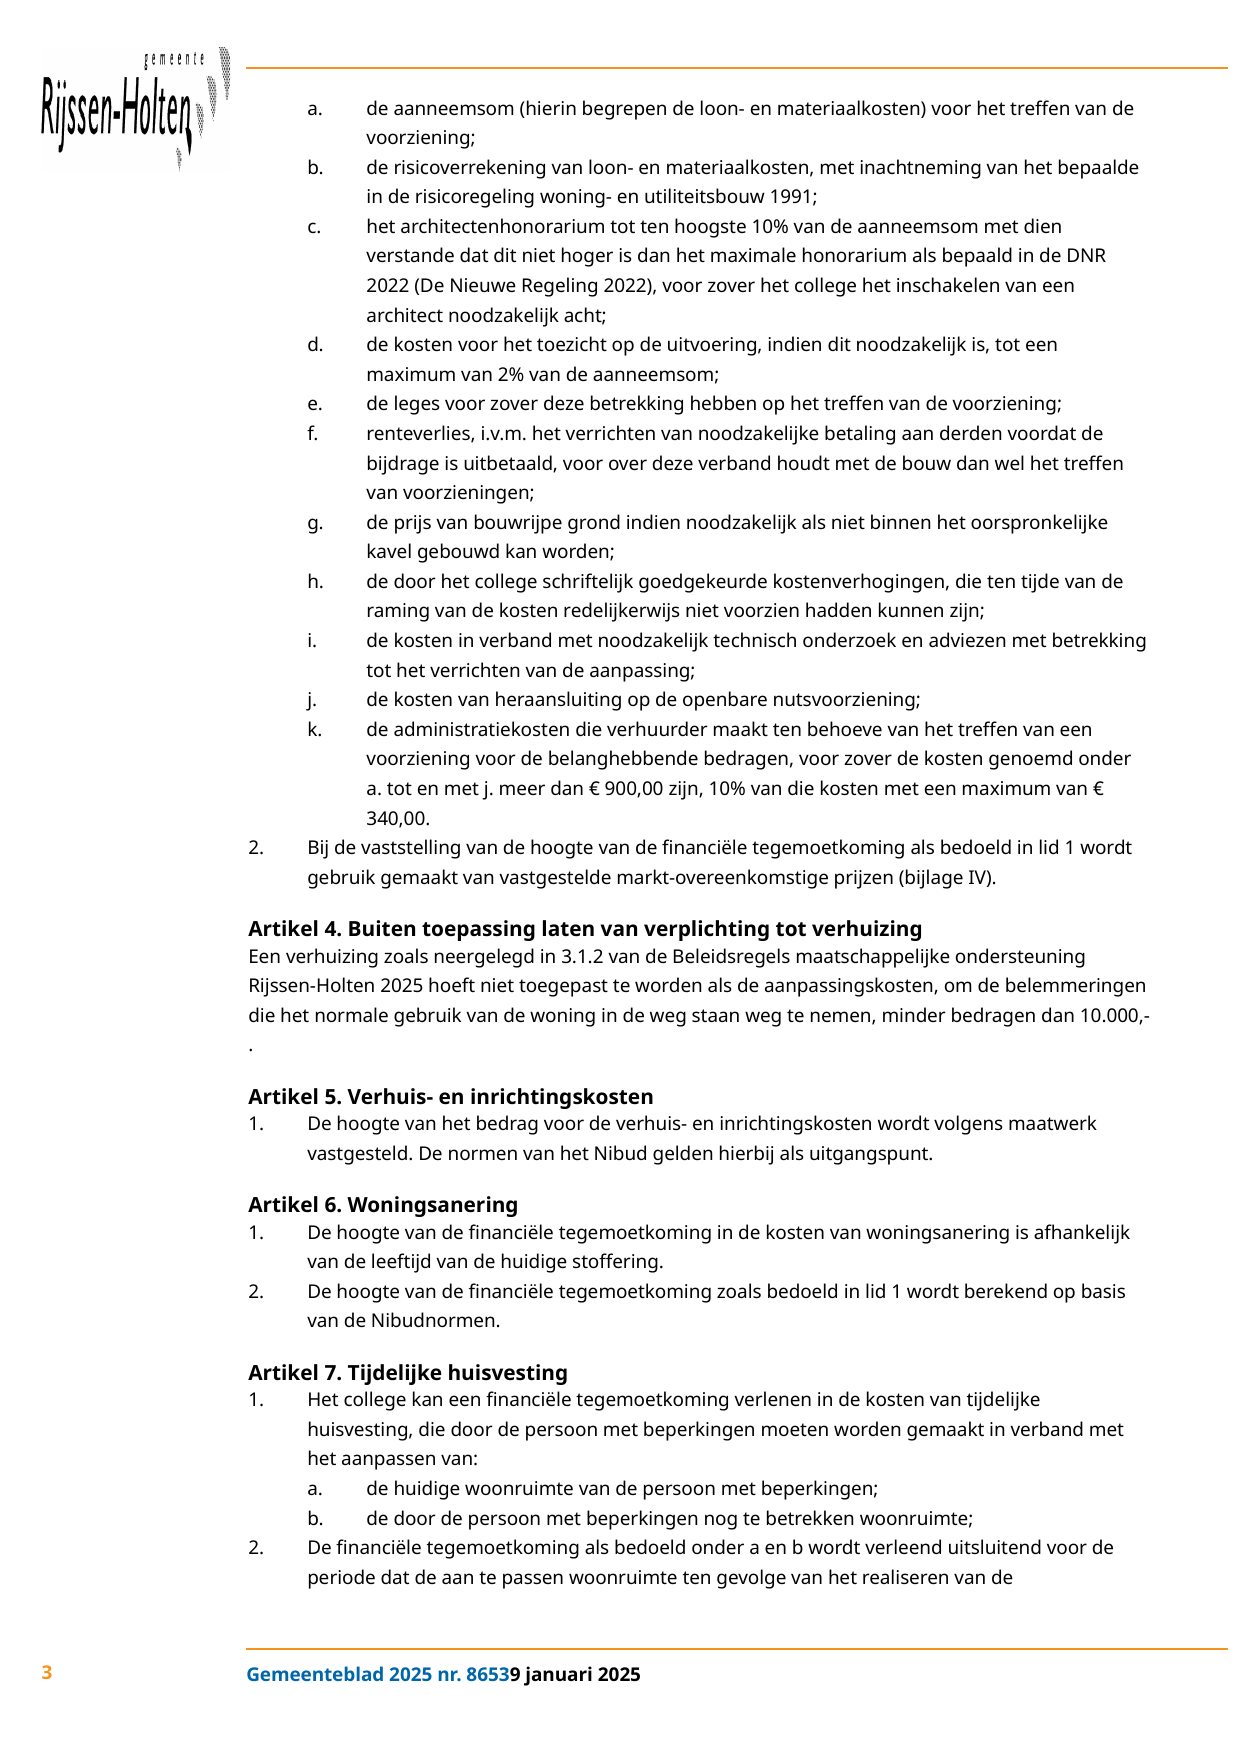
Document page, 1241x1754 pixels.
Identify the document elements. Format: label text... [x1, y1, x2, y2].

picture [41, 47, 231, 172]
list De hoogte van het bedrag voor de verhuis- en inrichtingskosten wordt volgens maatwerk vastgesteld. De normen van het Nibud gelden hierbij als uitgangspunt. [248, 1110, 1152, 1166]
list De financiële tegemoetkoming als bedoeld onder a en b wordt verleend uitsluitend voor de periode dat de aan te passen woonruimte ten gevolge van het realiseren van de [248, 1534, 1152, 1590]
list de kosten in verband met noodzakelijk technisch onderzoek en adviezen met betrekking tot het verrichten van de aanpassing; [307, 627, 1152, 683]
text Artikel 7. Tijdelijke huisvesting [248, 1358, 1152, 1386]
list de door het college schriftelijk goedgekeurde kostenverhogingen, die ten tijde van de raming van de kosten redelijkerwijs niet voorzien hadden kunnen zijn; [307, 568, 1152, 623]
list de huidige woonruimte van de persoon met beperkingen; [307, 1475, 1152, 1501]
list de risicoverrekening van loon- en materiaalkosten, met inachtneming van het bepaalde in de risicoregeling woning- en utiliteitsbouw 1991; [307, 154, 1152, 209]
list Bij de vaststelling van de hoogte van de financiële tegemoetkoming als bedoeld in lid 1 wordt gebruik gemaakt van vastgestelde markt-overeenkomstige prijzen (bijlage IV). [248, 834, 1152, 890]
text Artikel 6. Woningsanering [248, 1190, 1152, 1219]
text Artikel 5. Verhuis- en inrichtingskosten [248, 1082, 1152, 1110]
text Een verhuizing zoals neergelegd in 3.1.2 van de Beleidsregels maatschappelijke ondersteuning Rijssen-Holten 2025 hoeft niet toegepast te worden als de aanpassingskosten, om de belemmeringen die het normale gebruik van de woning in de weg staan weg te nemen, minder bedragen dan 10.000,- . [248, 943, 1152, 1057]
list de aanneemsom (hierin begrepen de loon- en materiaalkosten) voor het treffen van de voorziening; [307, 95, 1152, 150]
list de door de persoon met beperkingen nog te betrekken woonruimte; [307, 1505, 1152, 1531]
list de administratiekosten die verhuurder maakt ten behoeve van het treffen van een voorziening voor de belanghebbende bedragen, voor zover de kosten genoemd onder a. tot en met j. meer dan € 900,00 zijn, 10% van die kosten met een maximum van € 340,00. [307, 716, 1152, 831]
list de kosten van heraansluiting op de openbare nutsvoorziening; [307, 686, 1152, 712]
list De hoogte van de financiële tegemoetkoming in de kosten van woningsanering is afhankelijk van de leeftijd van de huidige stoffering. [248, 1219, 1152, 1274]
list Het college kan een financiële tegemoetkoming verlenen in de kosten van tijdelijke huisvesting, die door de persoon met beperkingen moeten worden gemaakt in verband met het aanpassen van: [248, 1386, 1152, 1471]
list renteverlies, i.v.m. het verrichten van noodzakelijke betaling aan derden voordat de bijdrage is uitbetaald, voor over deze verband houdt met de bouw dan wel het treffen van voorzieningen; [307, 420, 1152, 505]
list de prijs van bouwrijpe grond indien noodzakelijk als niet binnen het oorspronkelijke kavel gebouwd kan worden; [307, 509, 1152, 564]
list De hoogte van de financiële tegemoetkoming zoals bedoeld in lid 1 wordt berekend op basis van de Nibudnormen. [248, 1278, 1152, 1333]
list de kosten voor het toezicht op de uitvoering, indien dit noodzakelijk is, tot een maximum van 2% van de aanneemsom; [307, 331, 1152, 387]
list de leges voor zover deze betrekking hebben op het treffen van de voorziening; [307, 391, 1152, 416]
list het architectenhonorarium tot ten hoogste 10% van de aanneemsom met dien verstande dat dit niet hoger is dan het maximale honorarium als bepaald in de DNR 2022 (De Nieuwe Regeling 2022), voor zover het college het inschakelen van een architect noodzakelijk acht; [307, 213, 1152, 328]
text Artikel 4. Buiten toepassing laten van verplichting tot verhuizing [248, 914, 1152, 943]
